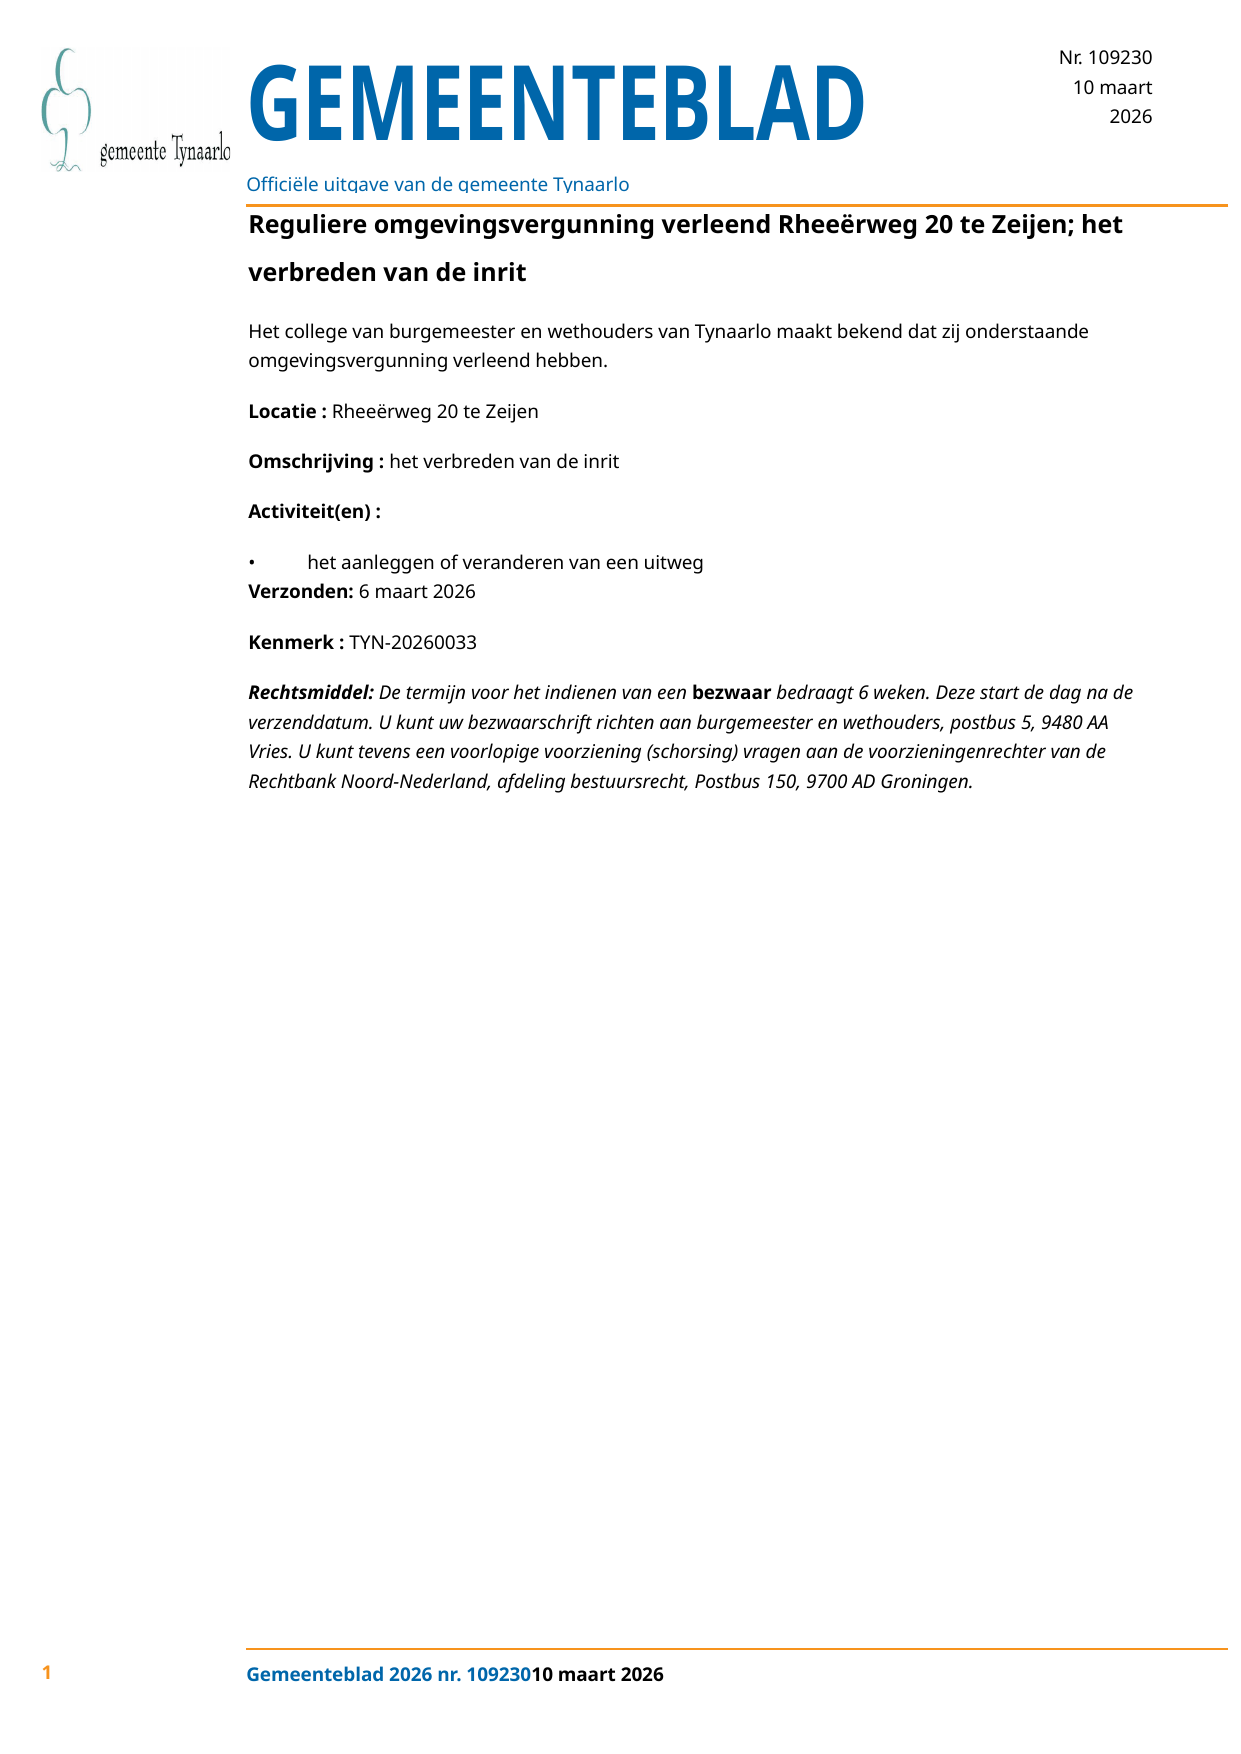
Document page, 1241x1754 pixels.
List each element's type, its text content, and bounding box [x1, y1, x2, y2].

text Verzonden: 6 maart 2026 [248, 579, 1152, 604]
text Omschrijving : het verbreden van de inrit [248, 448, 1152, 474]
text Kenmerk : TYN-20260033 [248, 629, 1152, 655]
text Het college van burgemeester en wethouders van Tynaarlo maakt bekend dat zij onderstaande omgevingsvergunning verleend hebben. [248, 318, 1152, 373]
text Rechtsmiddel: De termijn voor het indienen van een bezwaar bedraagt 6 weken. Deze start de dag na de verzenddatum. U kunt uw bezwaarschrift richten aan burgemeester en wethouders, postbus 5, 9480 AA Vries. U kunt tevens een voorlopige voorziening (schorsing) vragen aan de voorzieningenrechter van de Rechtbank Noord-Nederland, afdeling bestuursrecht, Postbus 150, 9700 AD Groningen. [248, 679, 1152, 794]
text Reguliere omgevingsvergunning verleend Rheeërweg 20 te Zeijen; het verbreden van de inrit [248, 207, 1152, 288]
text Activiteit(en) : [248, 499, 1152, 524]
text Locatie : Rheeërweg 20 te Zeijen [248, 398, 1152, 424]
list het aanleggen of veranderen van een uitweg [248, 549, 1152, 575]
picture [41, 47, 231, 172]
